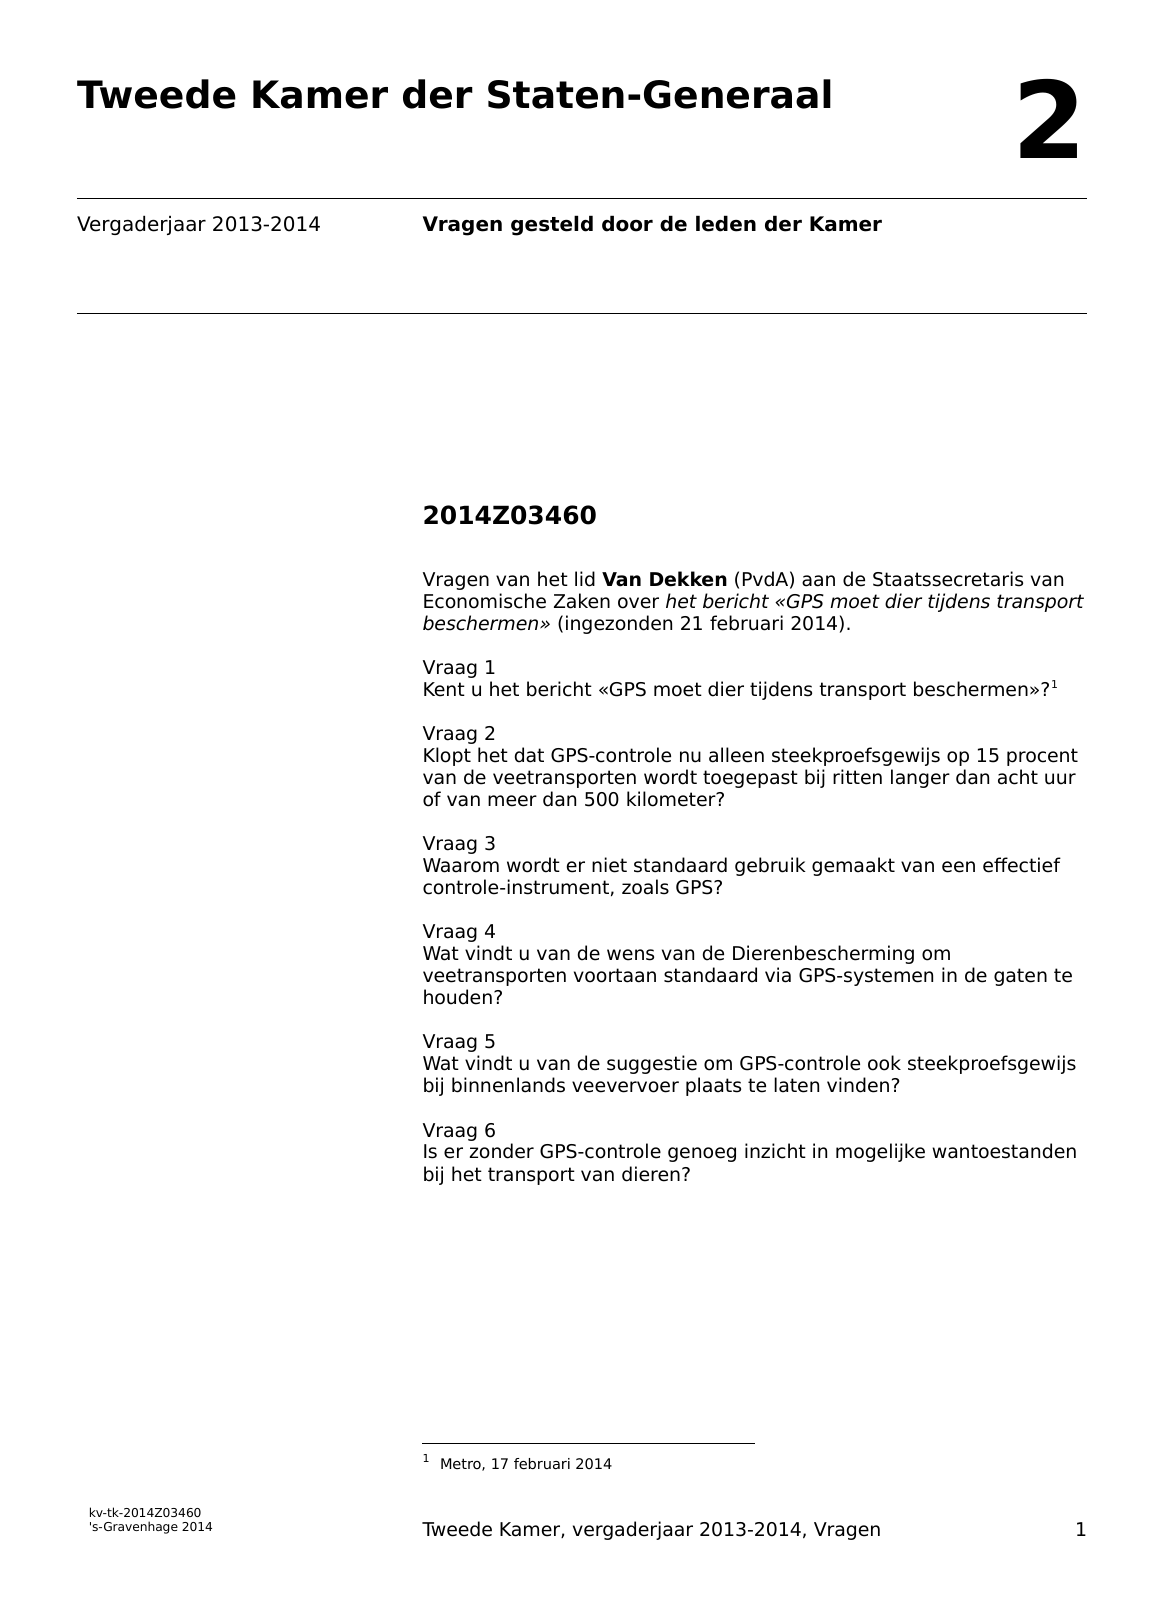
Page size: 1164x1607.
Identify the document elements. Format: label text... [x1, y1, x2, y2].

text Kent u het bericht «GPS moet dier tijdens transport beschermen»? [422, 679, 1087, 701]
text 2014Z03460 [422, 501, 1087, 531]
text Vraag 4 [422, 921, 1087, 943]
text Vraag 2 [422, 723, 1087, 745]
table_cell Vergaderjaar 2013-2014 [77, 199, 422, 313]
text Vraag 3 [422, 833, 1087, 855]
text Vraag 1 [422, 657, 1087, 679]
text Vragen van het lid Van Dekken (PvdA) aan de Staatssecretaris van Economische Zaken over het bericht «GPS moet dier tijdens transport beschermen» (ingezonden 21 februari 2014). [422, 569, 1087, 635]
text Wat vindt u van de wens van de Dierenbescherming om veetransporten voortaan standaard via GPS-systemen in de gaten te houden? [422, 943, 1087, 1009]
table_header 2 [886, 59, 1087, 198]
text Vraag 6 [422, 1119, 1087, 1141]
text Metro, 17 februari 2014 [422, 1452, 1087, 1474]
text Is er zonder GPS-controle genoeg inzicht in mogelijke wantoestanden bij het transport van dieren? [422, 1141, 1087, 1185]
text kv-tk-2014Z03460 [88, 1506, 323, 1520]
text Waarom wordt er niet standaard gebruik gemaakt van een effectief controle-instrument, zoals GPS? [422, 855, 1087, 899]
text Wat vindt u van de suggestie om GPS-controle ook steekproefsgewijs bij binnenlands veevervoer plaats te laten vinden? [422, 1053, 1087, 1097]
text Klopt het dat GPS-controle nu alleen steekproefsgewijs op 15 procent van de veetransporten wordt toegepast bij ritten langer dan acht uur of van meer dan 500 kilometer? [422, 745, 1087, 811]
text Vraag 5 [422, 1031, 1087, 1053]
table_cell Vragen gesteld door de leden der Kamer [422, 199, 1087, 313]
text 's-Gravenhage 2014 [88, 1520, 323, 1534]
table_header Tweede Kamer der Staten-Generaal [77, 59, 886, 198]
